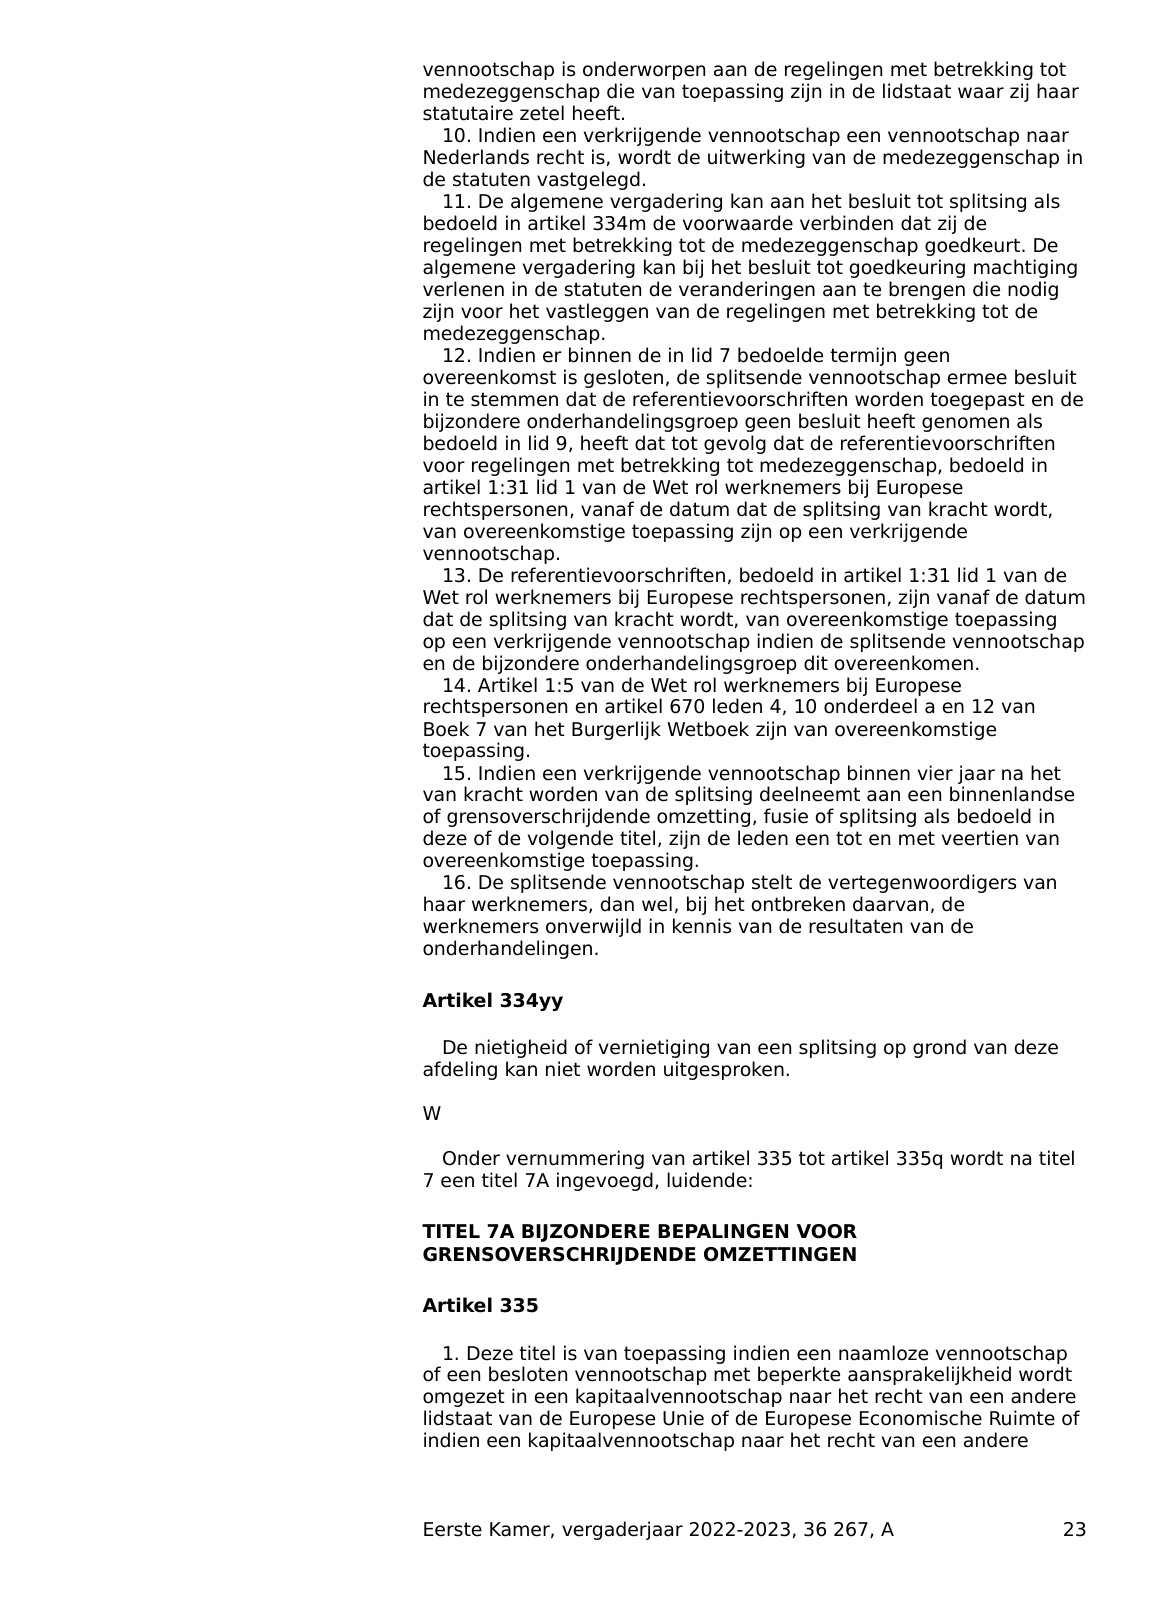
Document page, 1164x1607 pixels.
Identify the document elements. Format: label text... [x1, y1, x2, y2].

text 14. Artikel 1:5 van de Wet rol werknemers bij Europese rechtspersonen en artikel 670 leden 4, 10 onderdeel a en 12 van Boek 7 van het Burgerlijk Wetboek zijn van overeenkomstige toepassing. [422, 674, 1087, 762]
text W [422, 1103, 1087, 1125]
text 15. Indien een verkrijgende vennootschap binnen vier jaar na het van kracht worden van de splitsing deelneemt aan een binnenlandse of grensoverschrijdende omzetting, fusie of splitsing als bedoeld in deze of de volgende titel, zijn de leden een tot en met veertien van overeenkomstige toepassing. [422, 762, 1087, 872]
text De nietigheid of vernietiging van een splitsing op grond van deze afdeling kan niet worden uitgesproken. [422, 1037, 1087, 1081]
subtitle Artikel 334yy [422, 990, 1087, 1012]
text 10. Indien een verkrijgende vennootschap een vennootschap naar Nederlands recht is, wordt de uitwerking van de medezeggenschap in de statuten vastgelegd. [422, 125, 1087, 191]
subtitle Artikel 335 [422, 1295, 1087, 1317]
text Onder vernummering van artikel 335 tot artikel 335q wordt na titel 7 een titel 7A ingevoegd, luidende: [422, 1147, 1087, 1191]
text 12. Indien er binnen de in lid 7 bedoelde termijn geen overeenkomst is gesloten, de splitsende vennootschap ermee besluit in te stemmen dat de referentievoorschriften worden toegepast en de bijzondere onderhandelingsgroep geen besluit heeft genomen als bedoeld in lid 9, heeft dat tot gevolg dat de referentievoorschriften voor regelingen met betrekking tot medezeggenschap, bedoeld in artikel 1:31 lid 1 van de Wet rol werknemers bij Europese rechtspersonen, vanaf de datum dat de splitsing van kracht wordt, van overeenkomstige toepassing zijn op een verkrijgende vennootschap. [422, 345, 1087, 564]
text 1. Deze titel is van toepassing indien een naamloze vennootschap of een besloten vennootschap met beperkte aansprakelijkheid wordt omgezet in een kapitaalvennootschap naar het recht van een andere lidstaat van de Europese Unie of de Europese Economische Ruimte of indien een kapitaalvennootschap naar het recht van een andere [422, 1342, 1087, 1452]
text 11. De algemene vergadering kan aan het besluit tot splitsing als bedoeld in artikel 334m de voorwaarde verbinden dat zij de regelingen met betrekking tot de medezeggenschap goedkeurt. De algemene vergadering kan bij het besluit tot goedkeuring machtiging verlenen in de statuten de veranderingen aan te brengen die nodig zijn voor het vastleggen van de regelingen met betrekking tot de medezeggenschap. [422, 191, 1087, 345]
subtitle TITEL 7A BIJZONDERE BEPALINGEN VOOR GRENSOVERSCHRIJDENDE OMZETTINGEN [422, 1221, 1087, 1265]
text 13. De referentievoorschriften, bedoeld in artikel 1:31 lid 1 van de Wet rol werknemers bij Europese rechtspersonen, zijn vanaf de datum dat de splitsing van kracht wordt, van overeenkomstige toepassing op een verkrijgende vennootschap indien de splitsende vennootschap en de bijzondere onderhandelingsgroep dit overeenkomen. [422, 564, 1087, 674]
text vennootschap is onderworpen aan de regelingen met betrekking tot medezeggenschap die van toepassing zijn in de lidstaat waar zij haar statutaire zetel heeft. [422, 59, 1087, 125]
text 16. De splitsende vennootschap stelt de vertegenwoordigers van haar werknemers, dan wel, bij het ontbreken daarvan, de werknemers onverwijld in kennis van de resultaten van de onderhandelingen. [422, 872, 1087, 960]
